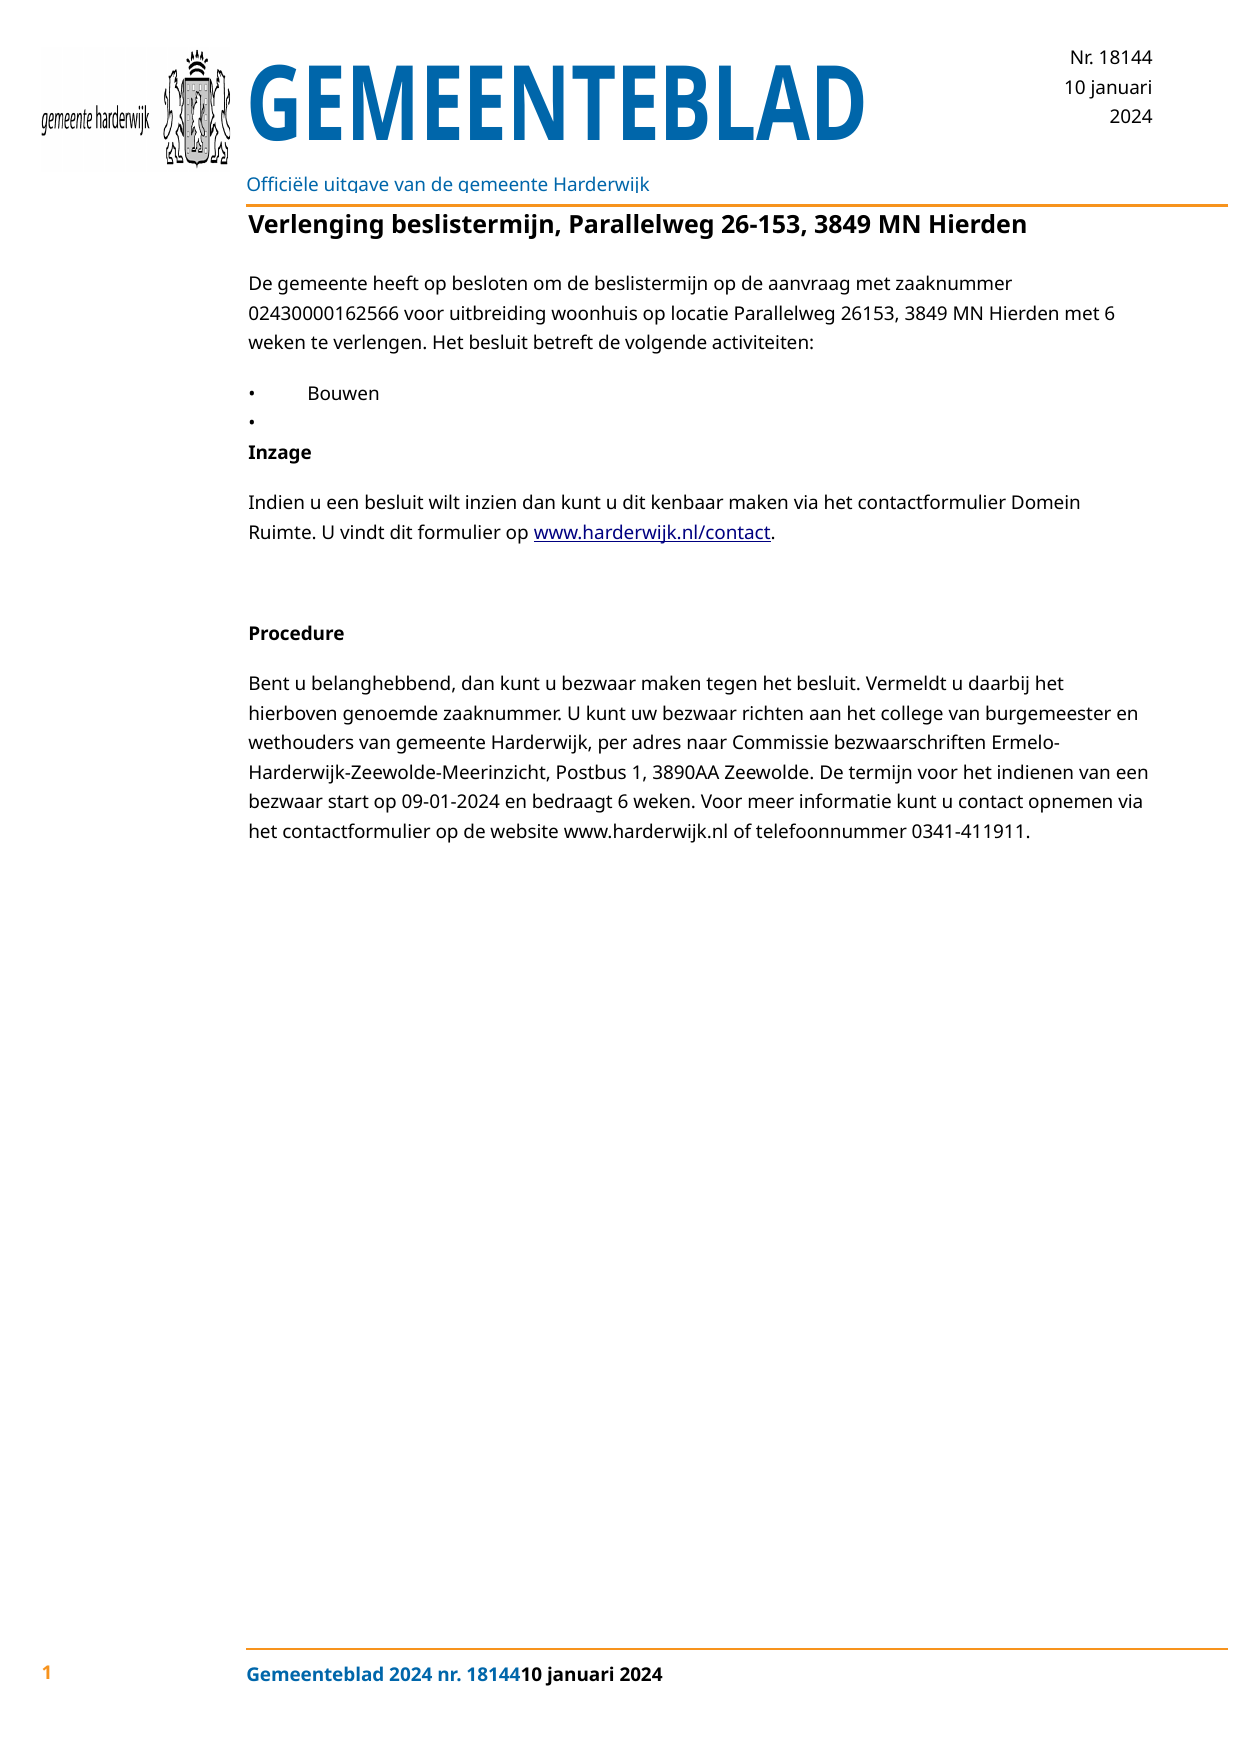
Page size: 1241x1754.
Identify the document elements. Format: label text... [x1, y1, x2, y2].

text Inzage [248, 439, 1152, 465]
list Bouwen [248, 380, 1152, 406]
picture [41, 47, 231, 172]
text Bent u belanghebbend, dan kunt u bezwaar maken tegen het besluit. Vermeldt u daarbij het hierboven genoemde zaaknummer. U kunt uw bezwaar richten aan het college van burgemeester en wethouders van gemeente Harderwijk, per adres naar Commissie bezwaarschriften Ermelo-Harderwijk-Zeewolde-Meerinzicht, Postbus 1, 3890AA Zeewolde. De termijn voor het indienen van een bezwaar start op 09-01-2024 en bedraagt 6 weken. Voor meer informatie kunt u contact opnemen via het contactformulier op de website www.harderwijk.nl of telefoonnummer 0341-411911. [248, 670, 1152, 844]
text Procedure [248, 620, 1152, 646]
text Indien u een besluit wilt inzien dan kunt u dit kenbaar maken via het contactformulier Domein Ruimte. U vindt dit formulier op www.harderwijk.nl/contact. [248, 489, 1152, 545]
text Verlenging beslistermijn, Parallelweg 26-153, 3849 MN Hierden [248, 207, 1152, 241]
text De gemeente heeft op besloten om de beslistermijn op de aanvraag met zaaknummer 02430000162566 voor uitbreiding woonhuis op locatie Parallelweg 26153, 3849 MN Hierden met 6 weken te verlengen. Het besluit betreft de volgende activiteiten: [248, 270, 1152, 355]
